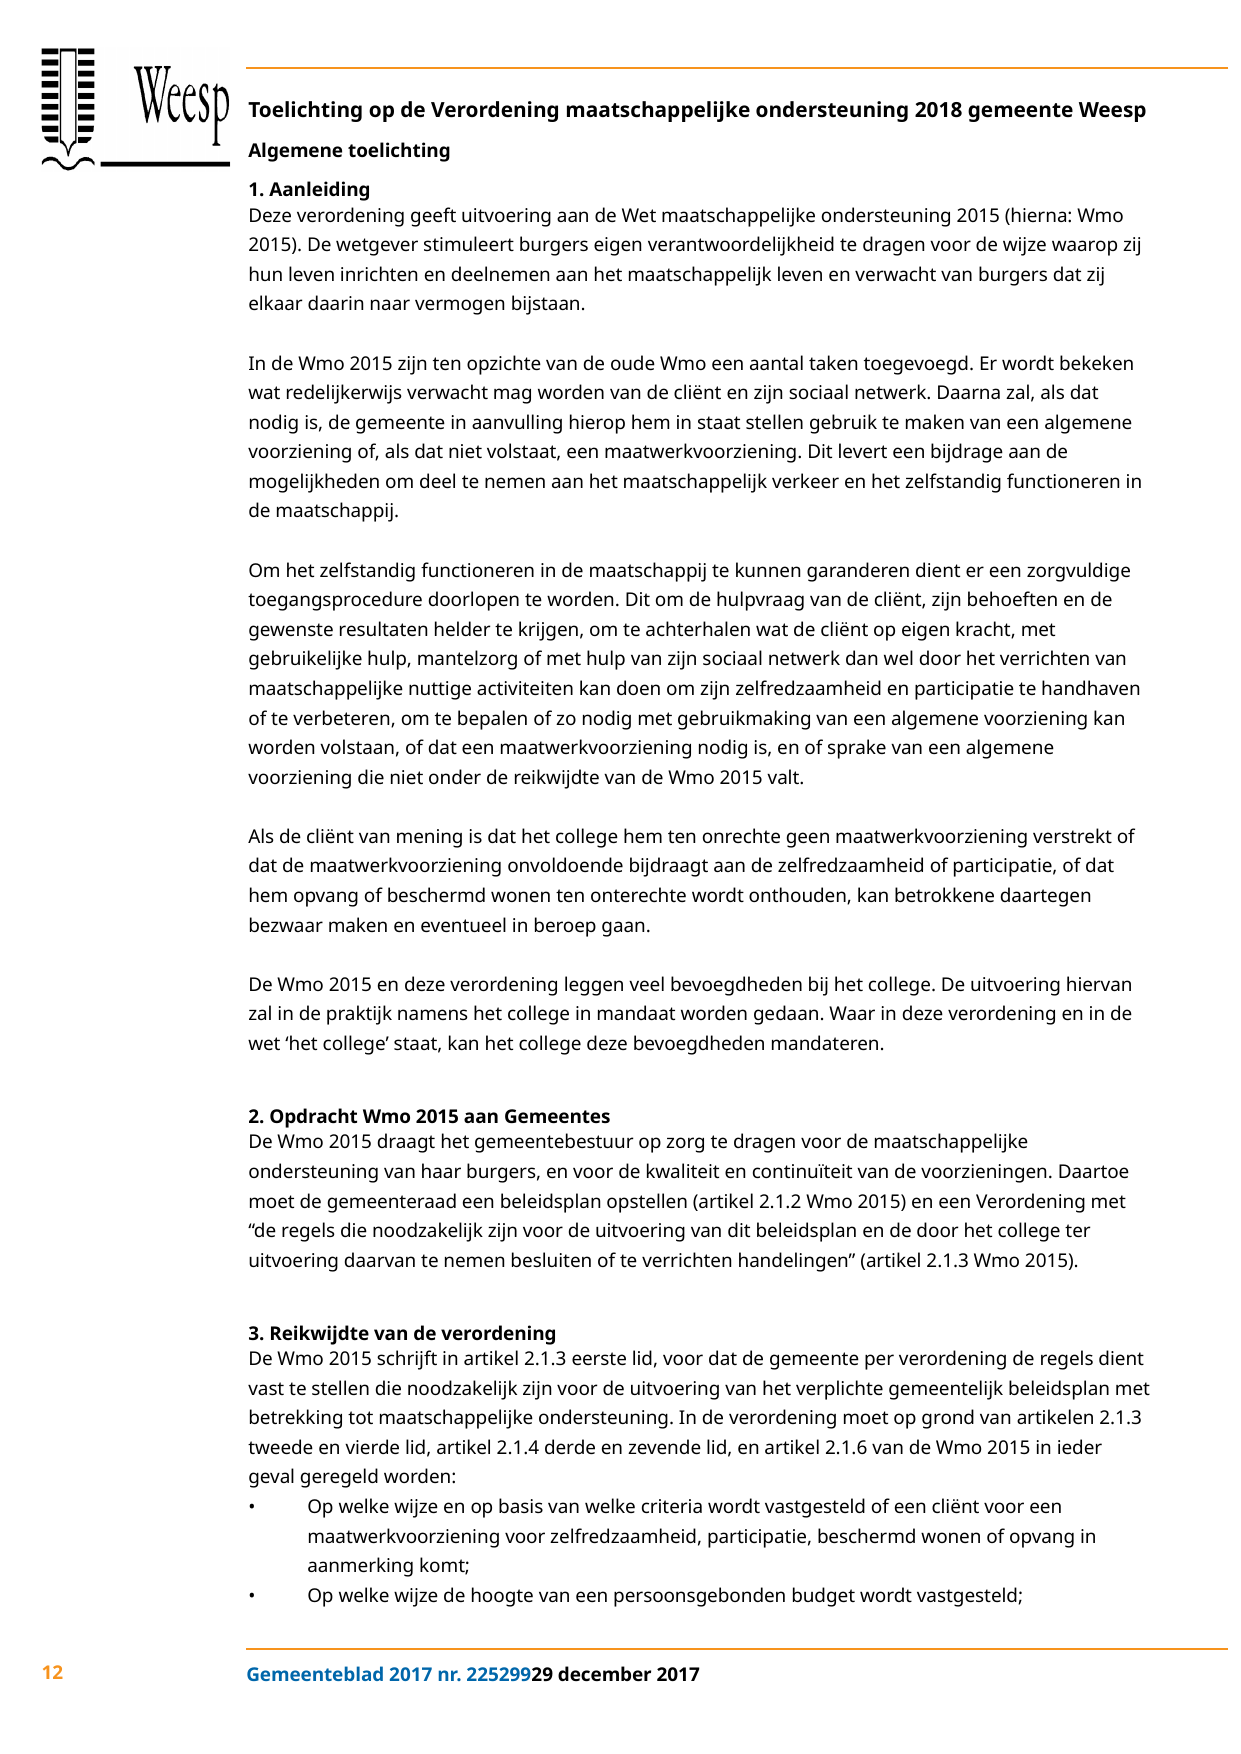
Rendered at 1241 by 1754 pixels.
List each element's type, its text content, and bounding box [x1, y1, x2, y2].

text Deze verordening geeft uitvoering aan de Wet maatschappelijke ondersteuning 2015 (hierna: Wmo 2015). De wetgever stimuleert burgers eigen verantwoordelijkheid te dragen voor de wijze waarop zij hun leven inrichten en deelnemen aan het maatschappelijk leven en verwacht van burgers dat zij elkaar daarin naar vermogen bijstaan. [248, 202, 1152, 316]
picture [41, 47, 231, 172]
text 2. Opdracht Wmo 2015 aan Gemeentes [248, 1103, 1152, 1129]
text De Wmo 2015 en deze verordening leggen veel bevoegdheden bij het college. De uitvoering hiervan zal in de praktijk namens het college in mandaat worden gedaan. Waar in deze verordening en in de wet ‘het college’ staat, kan het college deze bevoegdheden mandateren. [248, 971, 1152, 1056]
text Als de cliënt van mening is dat het college hem ten onrechte geen maatwerkvoorziening verstrekt of dat de maatwerkvoorziening onvoldoende bijdraagt aan de zelfredzaamheid of participatie, of dat hem opvang of beschermd wonen ten onterechte wordt onthouden, kan betrokkene daartegen bezwaar maken en eventueel in beroep gaan. [248, 823, 1152, 938]
text De Wmo 2015 draagt het gemeentebestuur op zorg te dragen voor de maatschappelijke ondersteuning van haar burgers, en voor de kwaliteit en continuïteit van de voorzieningen. Daartoe moet de gemeenteraad een beleidsplan opstellen (artikel 2.1.2 Wmo 2015) en een Verordening met “de regels die noodzakelijk zijn voor de uitvoering van dit beleidsplan en de door het college ter uitvoering daarvan te nemen besluiten of te verrichten handelingen” (artikel 2.1.3 Wmo 2015). [248, 1129, 1152, 1273]
list Op welke wijze en op basis van welke criteria wordt vastgesteld of een cliënt voor een maatwerkvoorziening voor zelfredzaamheid, participatie, beschermd wonen of opvang in aanmerking komt; [248, 1493, 1152, 1578]
list Op welke wijze de hoogte van een persoonsgebonden budget wordt vastgesteld; [248, 1582, 1152, 1608]
text In de Wmo 2015 zijn ten opzichte van de oude Wmo een aantal taken toegevoegd. Er wordt bekeken wat redelijkerwijs verwacht mag worden van de cliënt en zijn sociaal netwerk. Daarna zal, als dat nodig is, de gemeente in aanvulling hierop hem in staat stellen gebruik te maken van een algemene voorziening of, als dat niet volstaat, een maatwerkvoorziening. Dit levert een bijdrage aan de mogelijkheden om deel te nemen aan het maatschappelijk verkeer en het zelfstandig functioneren in de maatschappij. [248, 350, 1152, 523]
text 1. Aanleiding [248, 176, 1152, 202]
text Toelichting op de Verordening maatschappelijke ondersteuning 2018 gemeente Weesp [248, 95, 1152, 123]
text 3. Reikwijdte van de verordening [248, 1320, 1152, 1345]
text De Wmo 2015 schrijft in artikel 2.1.3 eerste lid, voor dat de gemeente per verordening de regels dient vast te stellen die noodzakelijk zijn voor de uitvoering van het verplichte gemeentelijk beleidsplan met betrekking tot maatschappelijke ondersteuning. In de verordening moet op grond van artikelen 2.1.3 tweede en vierde lid, artikel 2.1.4 derde en zevende lid, en artikel 2.1.6 van de Wmo 2015 in ieder geval geregeld worden: [248, 1345, 1152, 1489]
text Algemene toelichting [248, 137, 1152, 163]
text Om het zelfstandig functioneren in de maatschappij te kunnen garanderen dient er een zorgvuldige toegangsprocedure doorlopen te worden. Dit om de hulpvraag van de cliënt, zijn behoeften en de gewenste resultaten helder te krijgen, om te achterhalen wat de cliënt op eigen kracht, met gebruikelijke hulp, mantelzorg of met hulp van zijn sociaal netwerk dan wel door het verrichten van maatschappelijke nuttige activiteiten kan doen om zijn zelfredzaamheid en participatie te handhaven of te verbeteren, om te bepalen of zo nodig met gebruikmaking van een algemene voorziening kan worden volstaan, of dat een maatwerkvoorziening nodig is, en of sprake van een algemene voorziening die niet onder de reikwijdte van de Wmo 2015 valt. [248, 557, 1152, 790]
